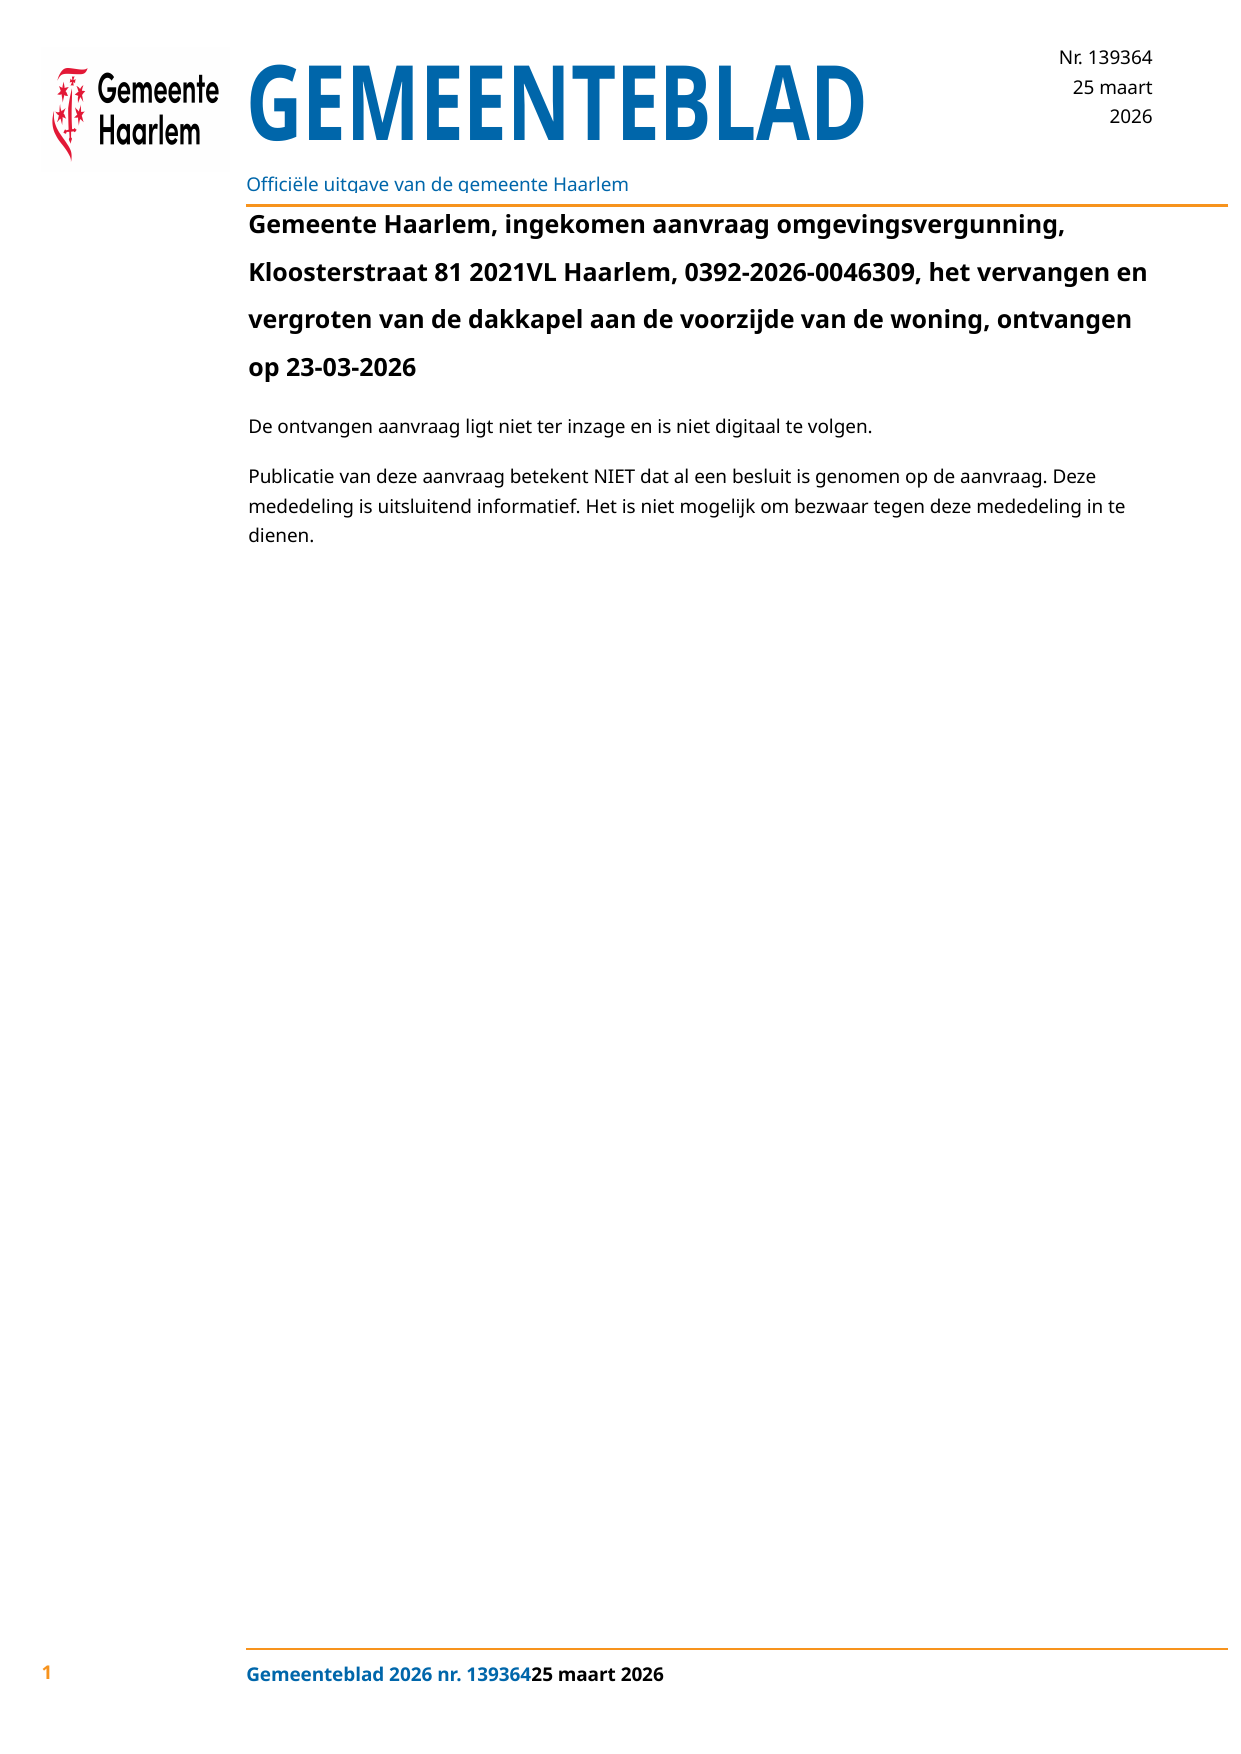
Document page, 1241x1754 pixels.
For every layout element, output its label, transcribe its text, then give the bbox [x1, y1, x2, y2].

picture [41, 47, 231, 172]
text Gemeente Haarlem, ingekomen aanvraag omgevingsvergunning, Kloosterstraat 81 2021VL Haarlem, 0392-2026-0046309, het vervangen en vergroten van de dakkapel aan de voorzijde van de woning, ontvangen op 23-03-2026 [248, 207, 1152, 384]
text De ontvangen aanvraag ligt niet ter inzage en is niet digitaal te volgen. [248, 413, 1152, 439]
text Publicatie van deze aanvraag betekent NIET dat al een besluit is genomen op de aanvraag. Deze mededeling is uitsluitend informatief. Het is niet mogelijk om bezwaar tegen deze mededeling in te dienen. [248, 463, 1152, 548]
